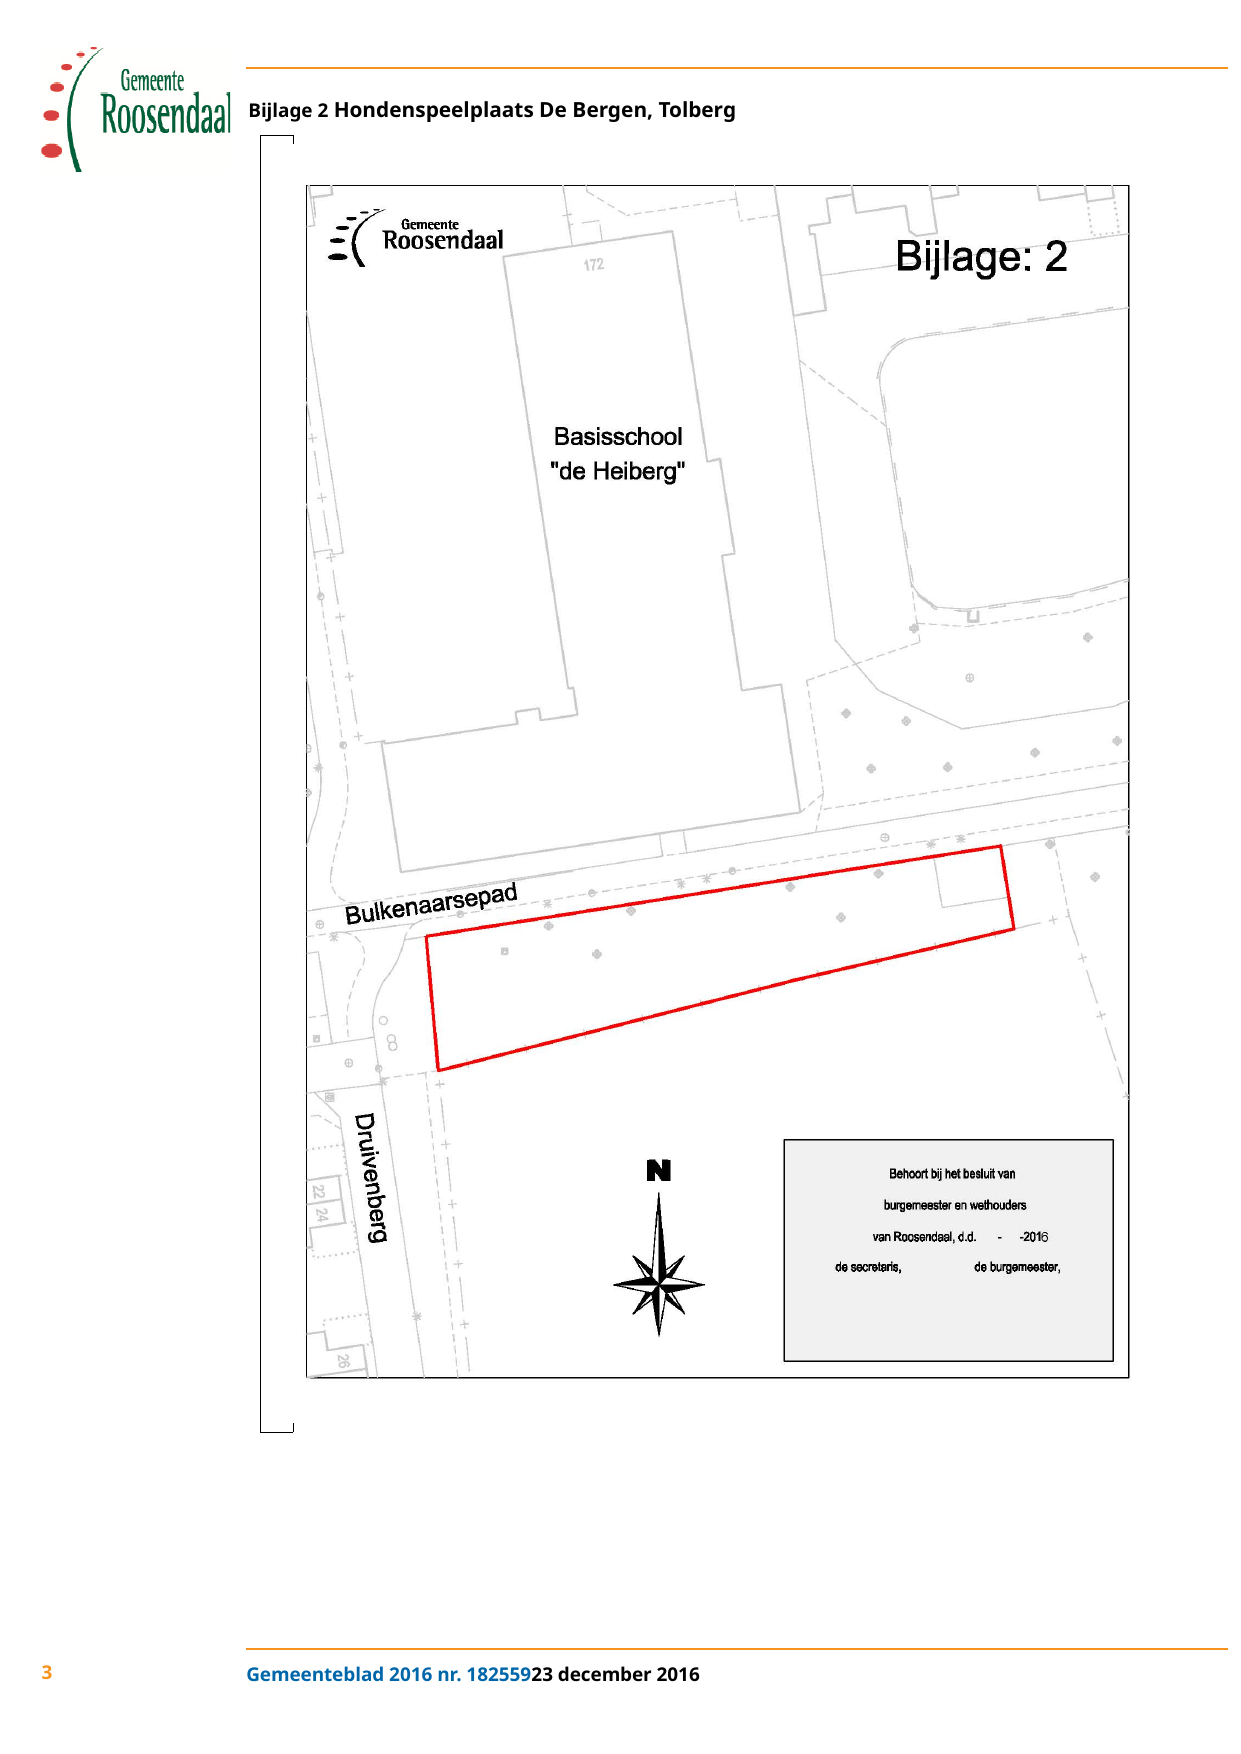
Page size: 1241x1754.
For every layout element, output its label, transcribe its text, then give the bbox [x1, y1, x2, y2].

picture [268, 144, 1173, 1423]
text Bijlage 2 Hondenspeelplaats De Bergen, Tolberg [248, 95, 1152, 123]
picture [41, 47, 231, 172]
